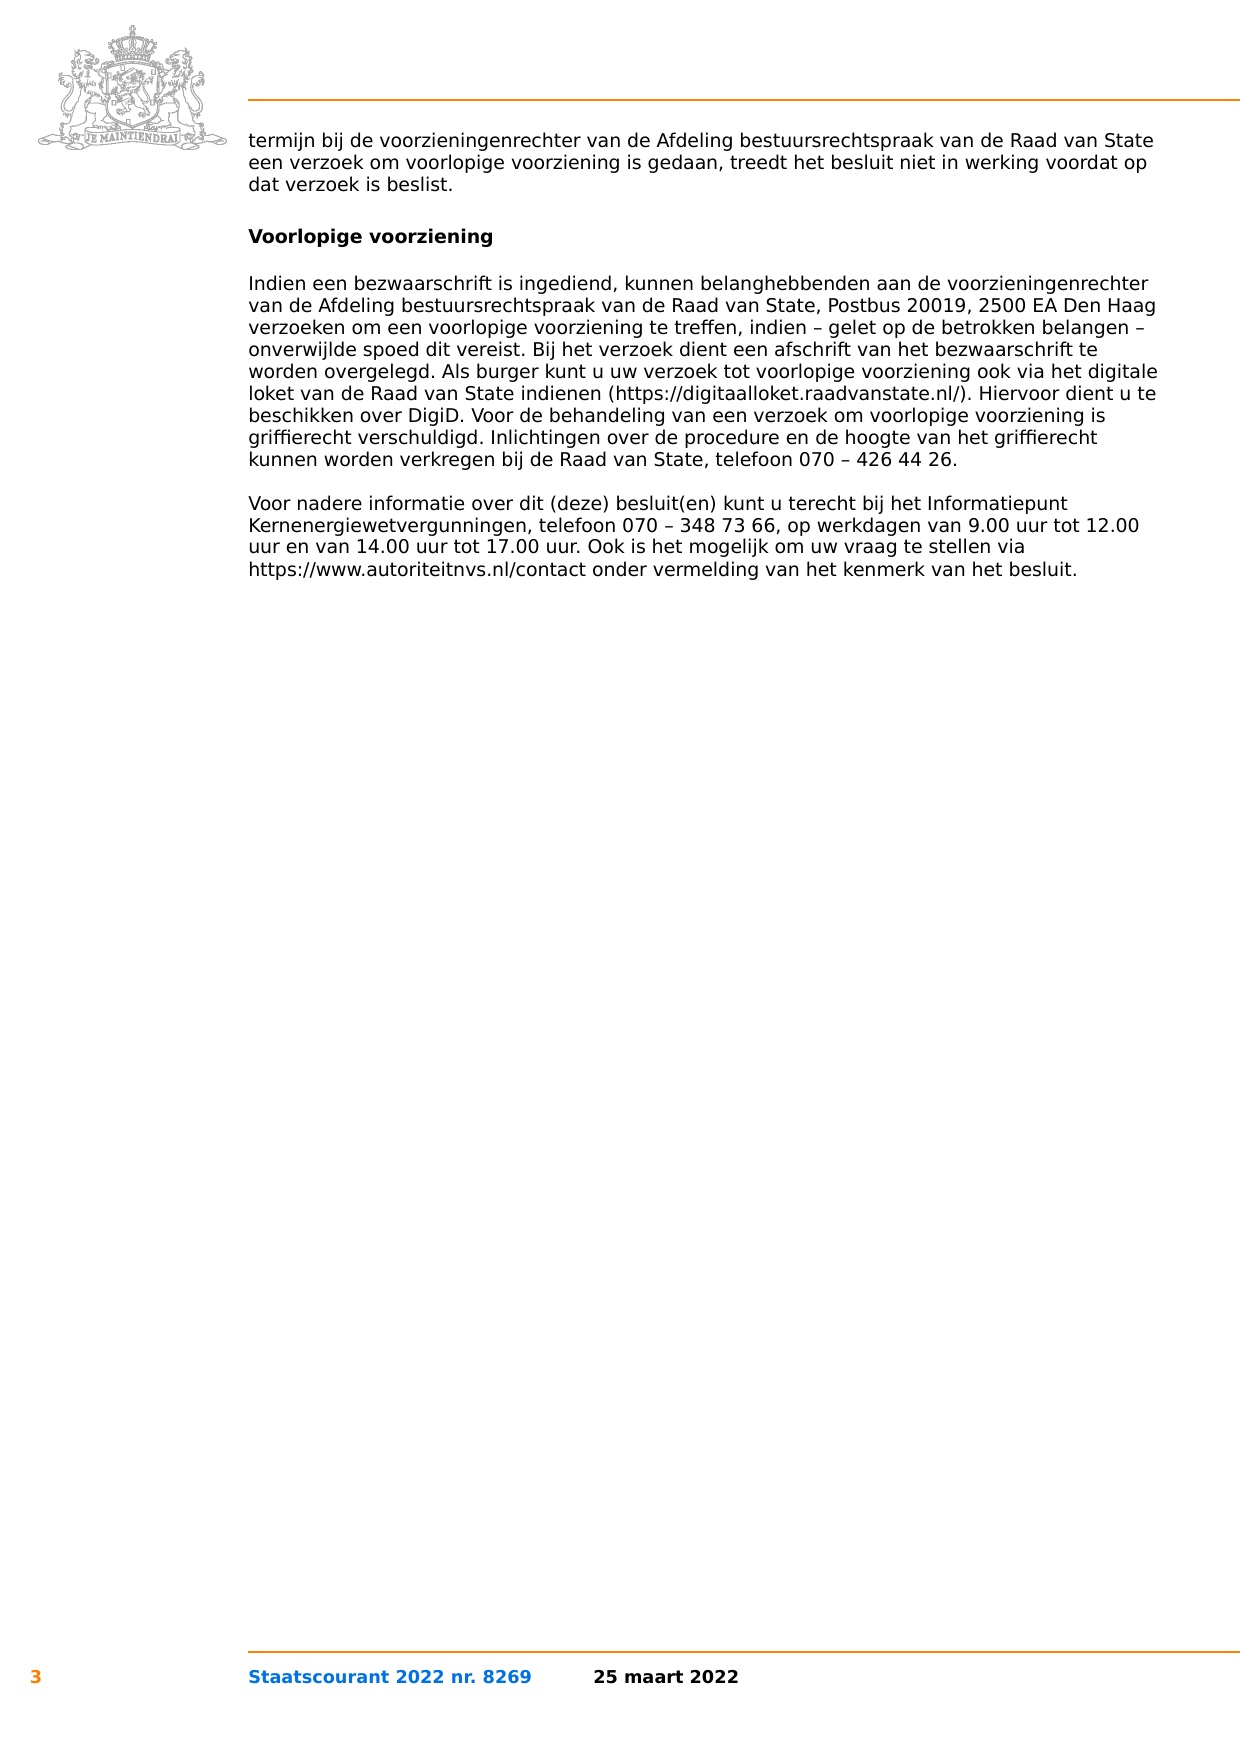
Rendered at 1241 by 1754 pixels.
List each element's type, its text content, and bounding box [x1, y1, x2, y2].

text termijn bij de voorzieningenrechter van de Afdeling bestuursrechtspraak van de Raad van State een verzoek om voorlopige voorziening is gedaan, treedt het besluit niet in werking voordat op dat verzoek is beslist. [248, 130, 1163, 196]
picture [38, 25, 227, 150]
text Indien een bezwaarschrift is ingediend, kunnen belanghebbenden aan de voorzieningenrechter van de Afdeling bestuursrechtspraak van de Raad van State, Postbus 20019, 2500 EA Den Haag verzoeken om een voorlopige voorziening te treffen, indien – gelet op de betrokken belangen – onverwijlde spoed dit vereist. Bij het verzoek dient een afschrift van het bezwaarschrift te worden overgelegd. Als burger kunt u uw verzoek tot voorlopige voorziening ook via het digitale loket van de Raad van State indienen (https://digitaalloket.raadvanstate.nl/). Hiervoor dient u te beschikken over DigiD. Voor de behandeling van een verzoek om voorlopige voorziening is griffierecht verschuldigd. Inlichtingen over de procedure en de hoogte van het griffierecht kunnen worden verkregen bij de Raad van State, telefoon 070 – 426 44 26. [248, 273, 1163, 471]
text Voor nadere informatie over dit (deze) besluit(en) kunt u terecht bij het Informatiepunt Kernenergiewetvergunningen, telefoon 070 – 348 73 66, op werkdagen van 9.00 uur tot 12.00 uur en van 14.00 uur tot 17.00 uur. Ook is het mogelijk om uw vraag te stellen via https://www.autoriteitnvs.nl/contact onder vermelding van het kenmerk van het besluit. [248, 492, 1163, 580]
subtitle Voorlopige voorziening [248, 226, 1163, 248]
